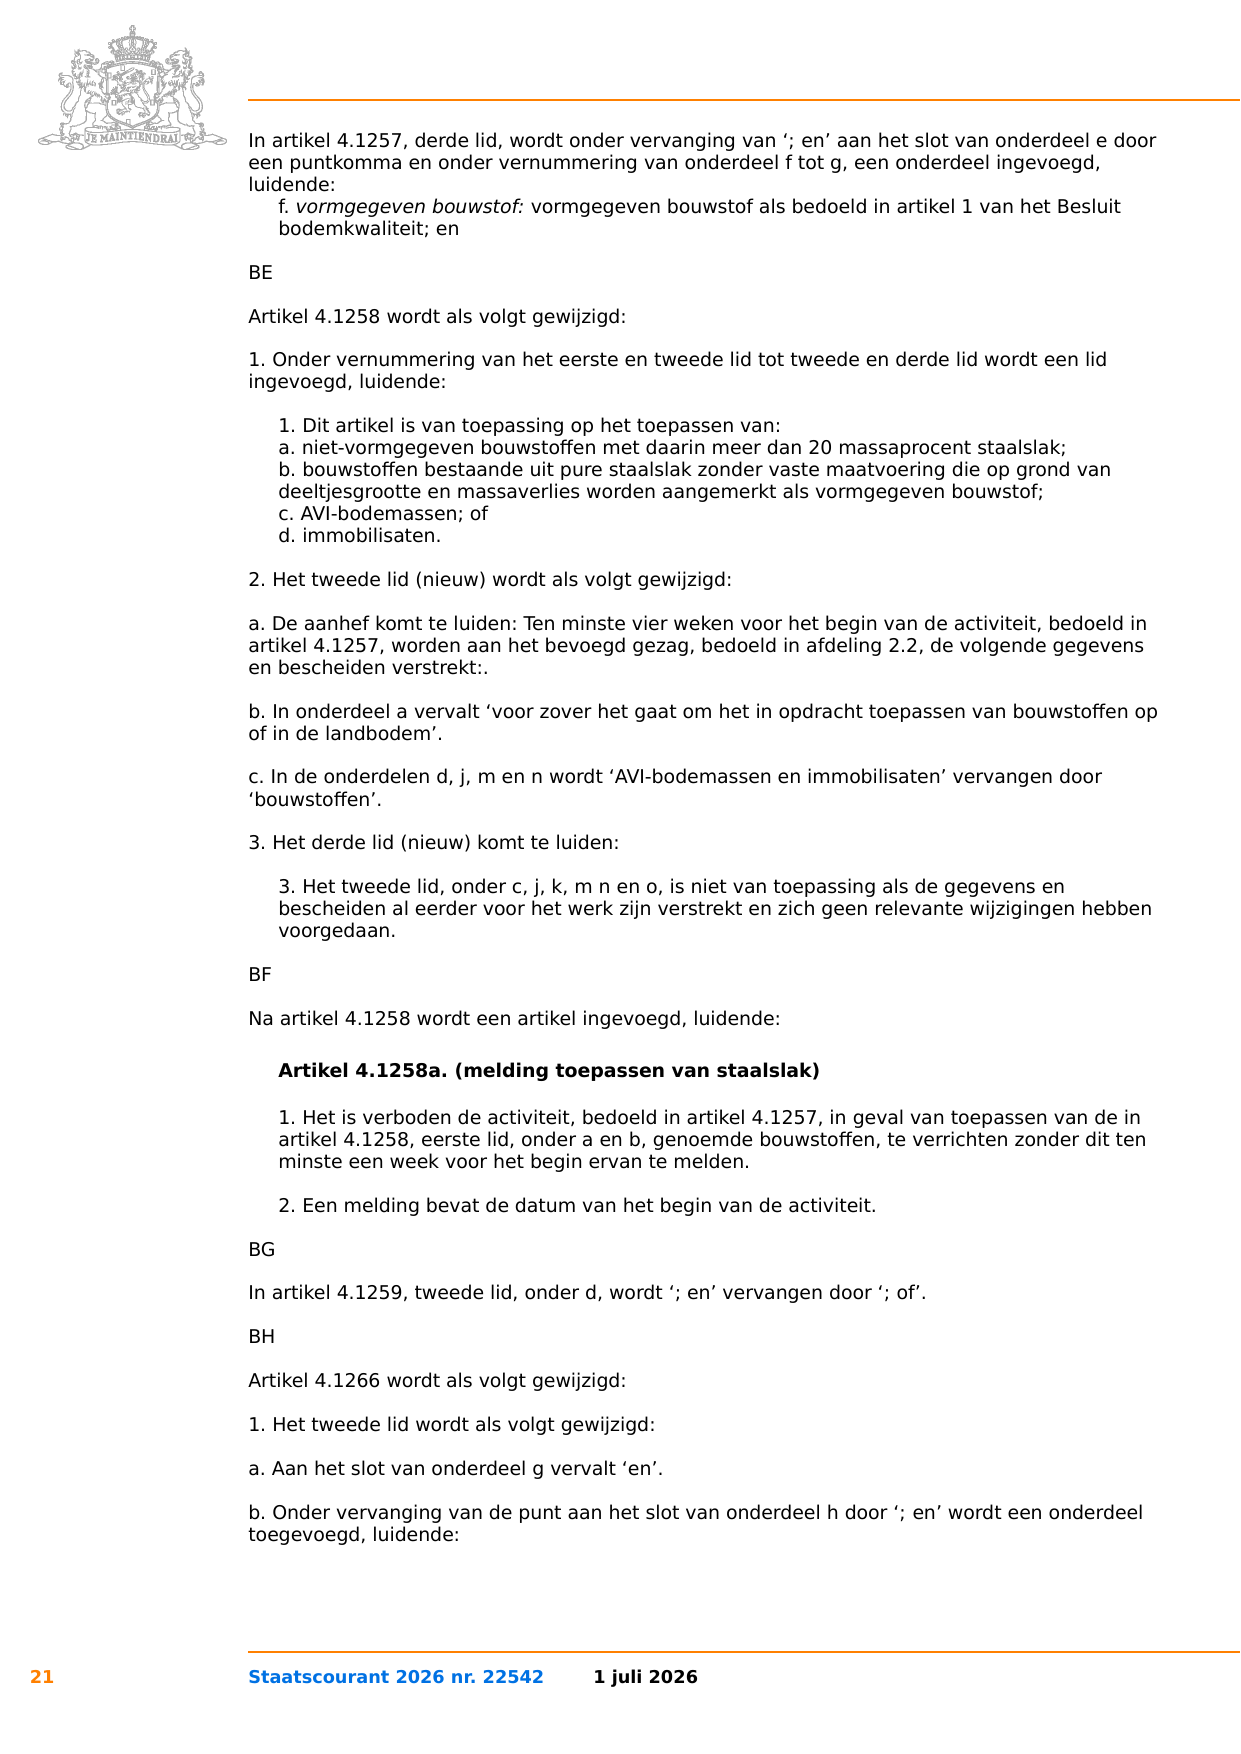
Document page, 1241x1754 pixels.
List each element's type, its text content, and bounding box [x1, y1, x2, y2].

text In artikel 4.1259, tweede lid, onder d, wordt ‘; en’ vervangen door ‘; of’. [248, 1282, 1163, 1304]
text a. Aan het slot van onderdeel g vervalt ‘en’. [248, 1458, 1163, 1480]
text 2. Het tweede lid (nieuw) wordt als volgt gewijzigd: [248, 569, 1163, 591]
text b. In onderdeel a vervalt ‘voor zover het gaat om het in opdracht toepassen van bouwstoffen op of in de landbodem’. [248, 701, 1163, 744]
subtitle Artikel 4.1258a. (melding toepassen van staalslak) [278, 1060, 1163, 1082]
text BF [248, 964, 1163, 986]
text b. Onder vervanging van de punt aan het slot van onderdeel h door ‘; en’ wordt een onderdeel toegevoegd, luidende: [248, 1502, 1163, 1546]
text BH [248, 1326, 1163, 1348]
text 1. Het tweede lid wordt als volgt gewijzigd: [248, 1414, 1163, 1436]
text BG [248, 1238, 1163, 1260]
text 1. Het is verboden de activiteit, bedoeld in artikel 4.1257, in geval van toepassen van de in artikel 4.1258, eerste lid, onder a en b, genoemde bouwstoffen, te verrichten zonder dit ten minste een week voor het begin ervan te melden. [278, 1107, 1163, 1173]
text 1. Onder vernummering van het eerste en tweede lid tot tweede en derde lid wordt een lid ingevoegd, luidende: [248, 349, 1163, 393]
text 1. Dit artikel is van toepassing op het toepassen van: [278, 415, 1163, 437]
text a. niet-vormgegeven bouwstoffen met daarin meer dan 20 massaprocent staalslak; [278, 437, 1163, 459]
picture [38, 25, 227, 150]
text 3. Het tweede lid, onder c, j, k, m n en o, is niet van toepassing als de gegevens en bescheiden al eerder voor het werk zijn verstrekt en zich geen relevante wijzigingen hebben voorgedaan. [278, 876, 1163, 942]
text 2. Een melding bevat de datum van het begin van de activiteit. [278, 1194, 1163, 1217]
text f. vormgegeven bouwstof: vormgegeven bouwstof als bedoeld in artikel 1 van het Besluit bodemkwaliteit; en [278, 196, 1163, 240]
text Na artikel 4.1258 wordt een artikel ingevoegd, luidende: [248, 1008, 1163, 1030]
text a. De aanhef komt te luiden: Ten minste vier weken voor het begin van de activiteit, bedoeld in artikel 4.1257, worden aan het bevoegd gezag, bedoeld in afdeling 2.2, de volgende gegevens en bescheiden verstrekt:. [248, 613, 1163, 679]
text c. AVI-bodemassen; of [278, 503, 1163, 525]
text c. In de onderdelen d, j, m en n wordt ‘AVI-bodemassen en immobilisaten’ vervangen door ‘bouwstoffen’. [248, 766, 1163, 810]
text In artikel 4.1257, derde lid, wordt onder vervanging van ‘; en’ aan het slot van onderdeel e door een puntkomma en onder vernummering van onderdeel f tot g, een onderdeel ingevoegd, luidende: [248, 130, 1163, 196]
text Artikel 4.1258 wordt als volgt gewijzigd: [248, 306, 1163, 327]
text b. bouwstoffen bestaande uit pure staalslak zonder vaste maatvoering die op grond van deeltjesgrootte en massaverlies worden aangemerkt als vormgegeven bouwstof; [278, 459, 1163, 503]
text 3. Het derde lid (nieuw) komt te luiden: [248, 832, 1163, 854]
text d. immobilisaten. [278, 525, 1163, 547]
text Artikel 4.1266 wordt als volgt gewijzigd: [248, 1370, 1163, 1392]
text BE [248, 262, 1163, 284]
